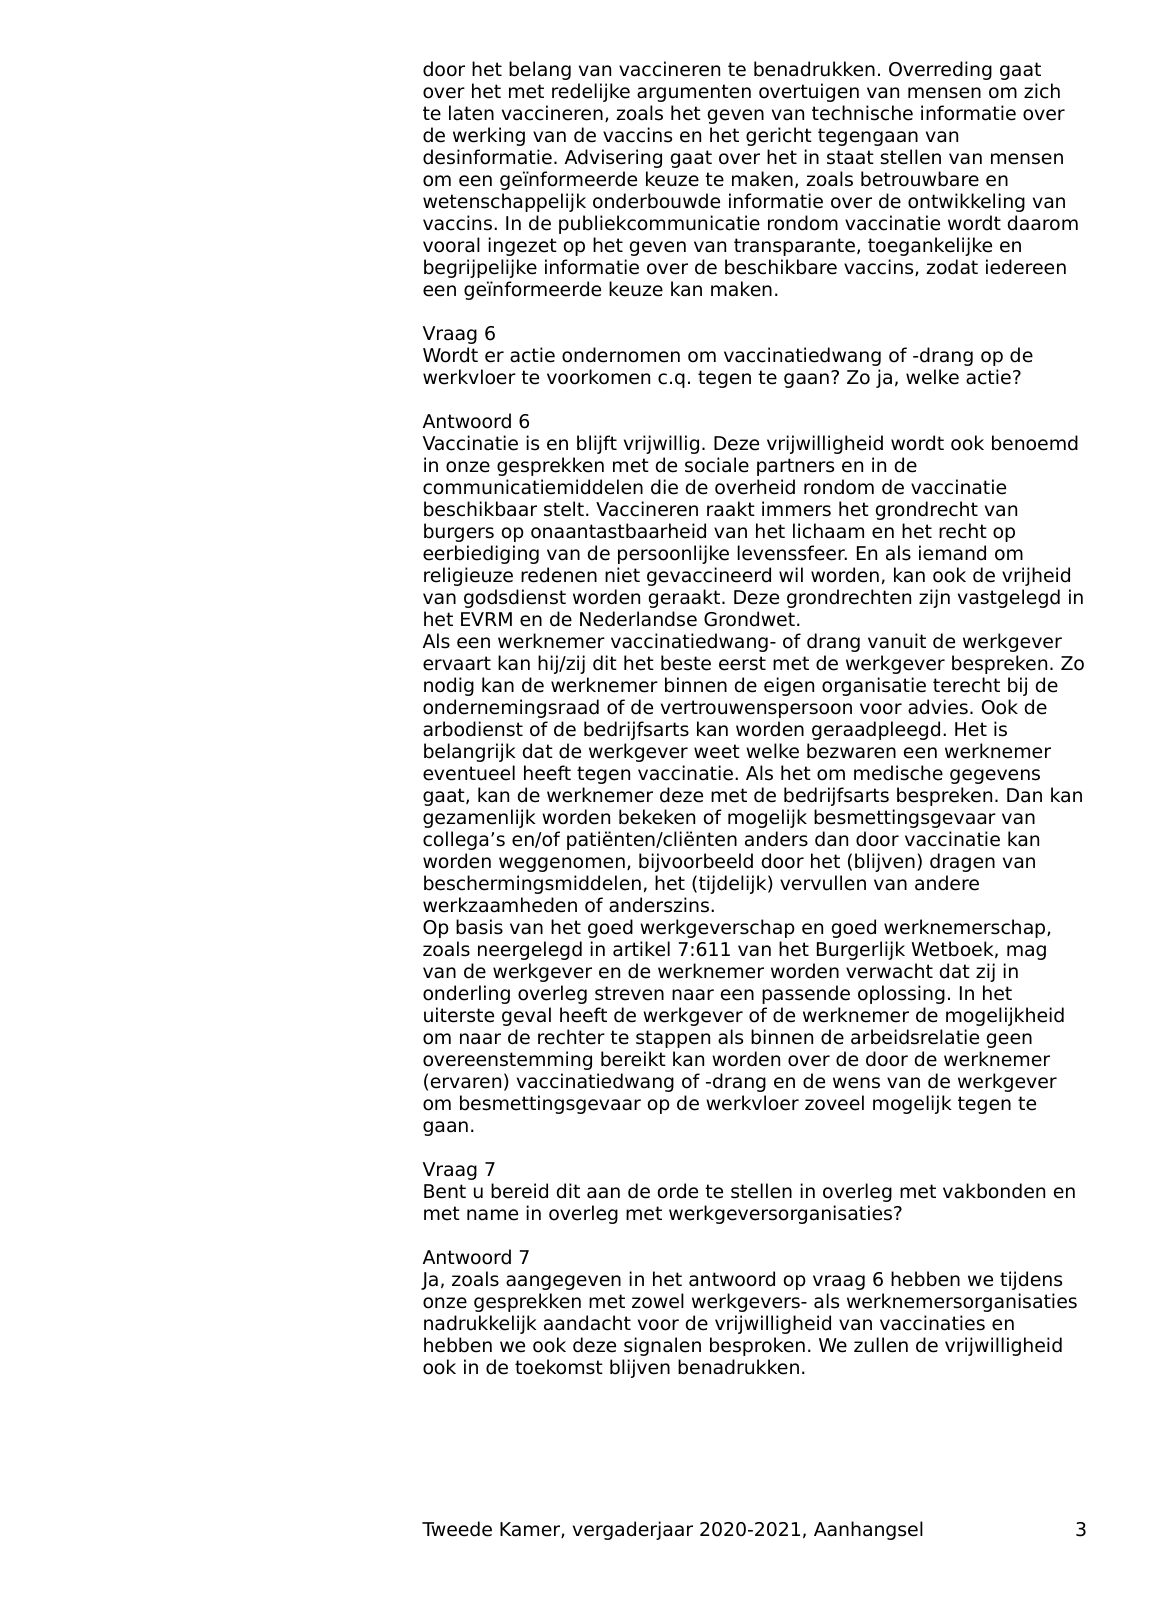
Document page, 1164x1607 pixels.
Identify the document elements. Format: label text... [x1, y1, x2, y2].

text Wordt er actie ondernomen om vaccinatiedwang of -drang op de werkvloer te voorkomen c.q. tegen te gaan? Zo ja, welke actie? [422, 345, 1087, 389]
text Antwoord 7 [422, 1247, 1087, 1269]
text door het belang van vaccineren te benadrukken. Overreding gaat over het met redelijke argumenten overtuigen van mensen om zich te laten vaccineren, zoals het geven van technische informatie over de werking van de vaccins en het gericht tegengaan van desinformatie. Advisering gaat over het in staat stellen van mensen om een geïnformeerde keuze te maken, zoals betrouwbare en wetenschappelijk onderbouwde informatie over de ontwikkeling van vaccins. In de publiekcommunicatie rondom vaccinatie wordt daarom vooral ingezet op het geven van transparante, toegankelijke en begrijpelijke informatie over de beschikbare vaccins, zodat iedereen een geïnformeerde keuze kan maken. [422, 59, 1087, 301]
text Ja, zoals aangegeven in het antwoord op vraag 6 hebben we tijdens onze gesprekken met zowel werkgevers- als werknemersorganisaties nadrukkelijk aandacht voor de vrijwilligheid van vaccinaties en hebben we ook deze signalen besproken. We zullen de vrijwilligheid ook in de toekomst blijven benadrukken. [422, 1269, 1087, 1379]
text Op basis van het goed werkgeverschap en goed werknemerschap, zoals neergelegd in artikel 7:611 van het Burgerlijk Wetboek, mag van de werkgever en de werknemer worden verwacht dat zij in onderling overleg streven naar een passende oplossing. In het uiterste geval heeft de werkgever of de werknemer de mogelijkheid om naar de rechter te stappen als binnen de arbeidsrelatie geen overeenstemming bereikt kan worden over de door de werknemer (ervaren) vaccinatiedwang of -drang en de wens van de werkgever om besmettingsgevaar op de werkvloer zoveel mogelijk tegen te gaan. [422, 917, 1087, 1136]
text Vaccinatie is en blijft vrijwillig. Deze vrijwilligheid wordt ook benoemd in onze gesprekken met de sociale partners en in de communicatiemiddelen die de overheid rondom de vaccinatie beschikbaar stelt. Vaccineren raakt immers het grondrecht van burgers op onaantastbaarheid van het lichaam en het recht op eerbiediging van de persoonlijke levenssfeer. En als iemand om religieuze redenen niet gevaccineerd wil worden, kan ook de vrijheid van godsdienst worden geraakt. Deze grondrechten zijn vastgelegd in het EVRM en de Nederlandse Grondwet. [422, 433, 1087, 631]
text Bent u bereid dit aan de orde te stellen in overleg met vakbonden en met name in overleg met werkgeversorganisaties? [422, 1181, 1087, 1224]
text Antwoord 6 [422, 411, 1087, 433]
text Vraag 7 [422, 1159, 1087, 1181]
text Als een werknemer vaccinatiedwang- of drang vanuit de werkgever ervaart kan hij/zij dit het beste eerst met de werkgever bespreken. Zo nodig kan de werknemer binnen de eigen organisatie terecht bij de ondernemingsraad of de vertrouwenspersoon voor advies. Ook de arbodienst of de bedrijfsarts kan worden geraadpleegd. Het is belangrijk dat de werkgever weet welke bezwaren een werknemer eventueel heeft tegen vaccinatie. Als het om medische gegevens gaat, kan de werknemer deze met de bedrijfsarts bespreken. Dan kan gezamenlijk worden bekeken of mogelijk besmettingsgevaar van collega’s en/of patiënten/cliënten anders dan door vaccinatie kan worden weggenomen, bijvoorbeeld door het (blijven) dragen van beschermingsmiddelen, het (tijdelijk) vervullen van andere werkzaamheden of anderszins. [422, 631, 1087, 917]
text Vraag 6 [422, 323, 1087, 345]
